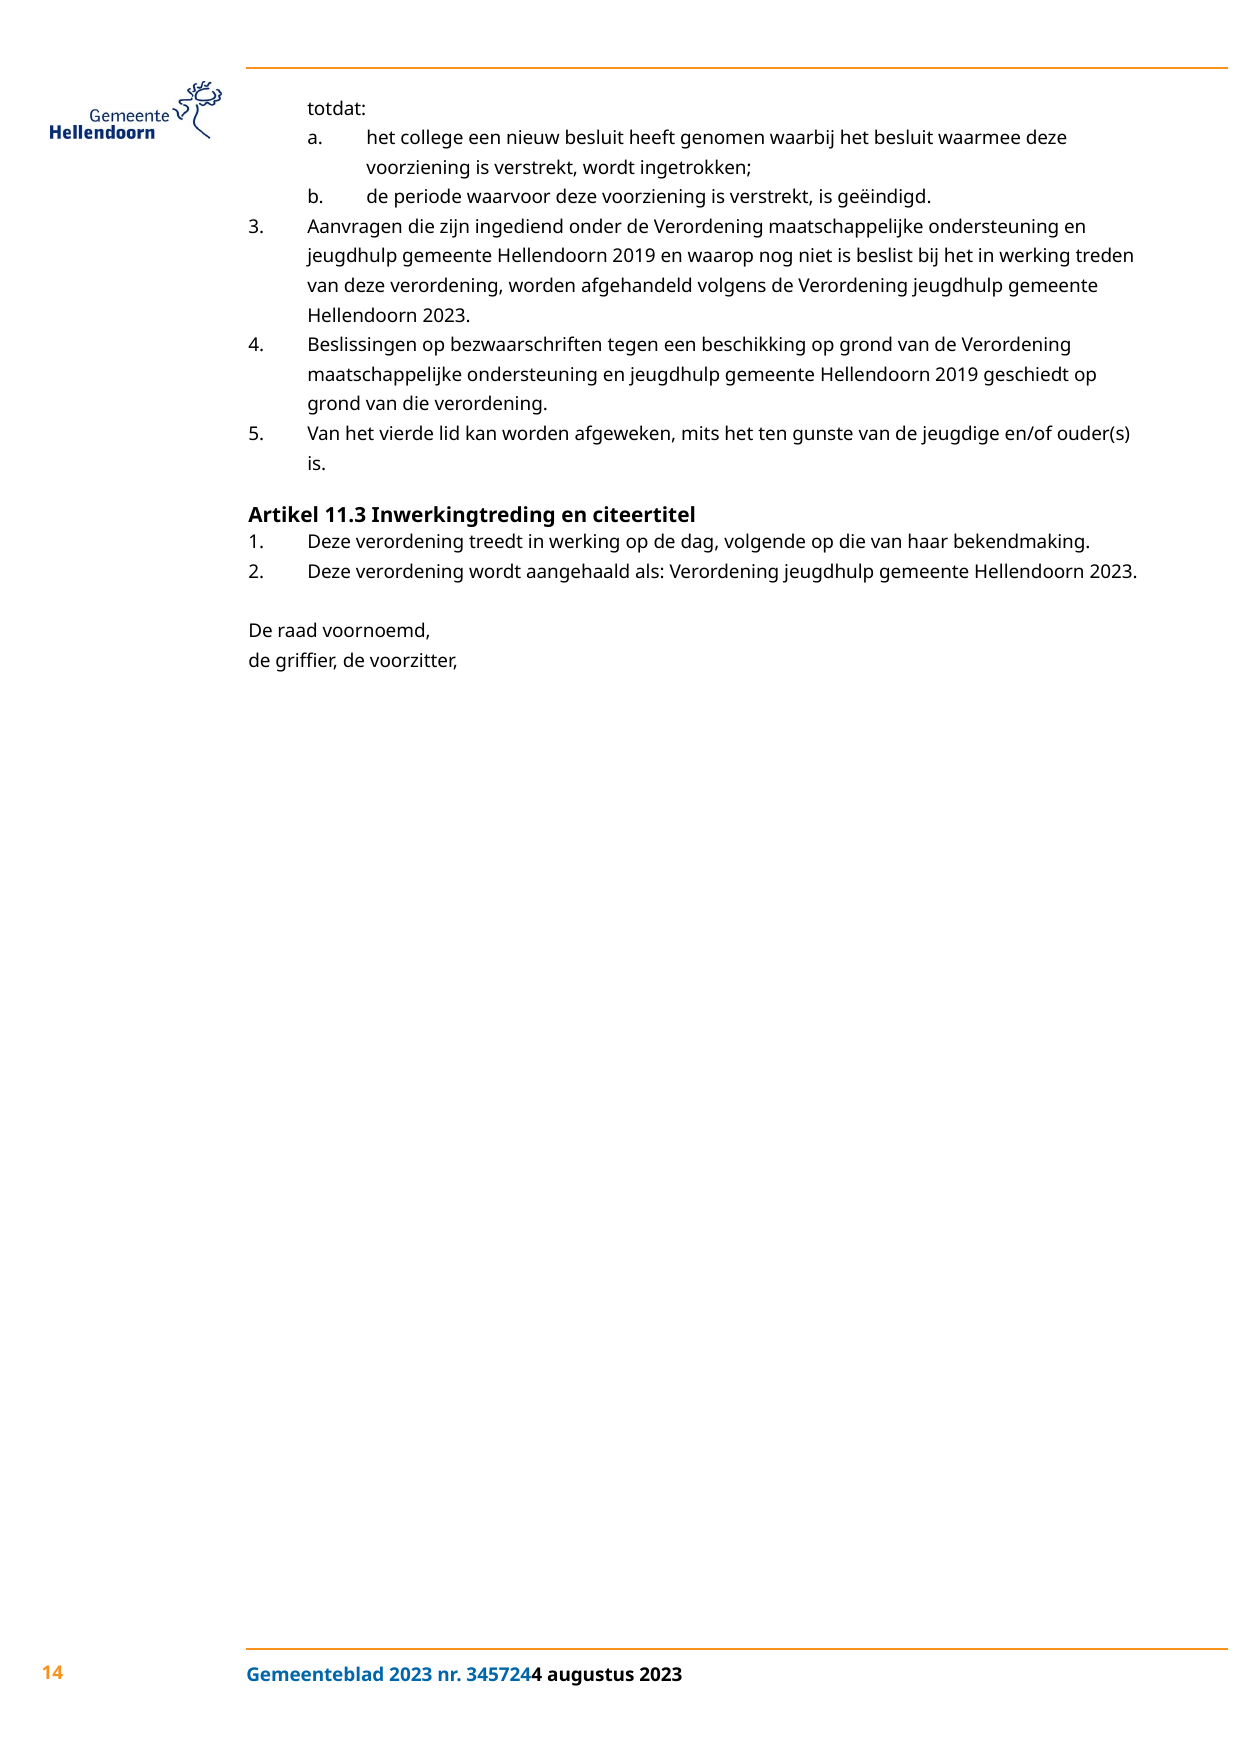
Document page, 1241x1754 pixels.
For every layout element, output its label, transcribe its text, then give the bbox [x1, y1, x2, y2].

picture [41, 47, 231, 172]
list de periode waarvoor deze voorziening is verstrekt, is geëindigd. [307, 183, 1152, 209]
list Beslissingen op bezwaarschriften tegen een beschikking op grond van de Verordening maatschappelijke ondersteuning en jeugdhulp gemeente Hellendoorn 2019 geschiedt op grond van die verordening. [248, 331, 1152, 416]
text de griffier, de voorzitter, [248, 647, 1152, 673]
list Aanvragen die zijn ingediend onder de Verordening maatschappelijke ondersteuning en jeugdhulp gemeente Hellendoorn 2019 en waarop nog niet is beslist bij het in werking treden van deze verordening, worden afgehandeld volgens de Verordening jeugdhulp gemeente Hellendoorn 2023. [248, 213, 1152, 328]
list totdat: [248, 95, 1152, 121]
list Deze verordening treedt in werking op de dag, volgende op die van haar bekendmaking. [248, 529, 1152, 554]
text Artikel 11.3 Inwerkingtreding en citeertitel [248, 500, 1152, 529]
list het college een nieuw besluit heeft genomen waarbij het besluit waarmee deze voorziening is verstrekt, wordt ingetrokken; [307, 124, 1152, 180]
list Deze verordening wordt aangehaald als: Verordening jeugdhulp gemeente Hellendoorn 2023. [248, 558, 1152, 584]
list Van het vierde lid kan worden afgeweken, mits het ten gunste van de jeugdige en/of ouder(s) is. [248, 420, 1152, 476]
text De raad voornoemd, [248, 617, 1152, 643]
